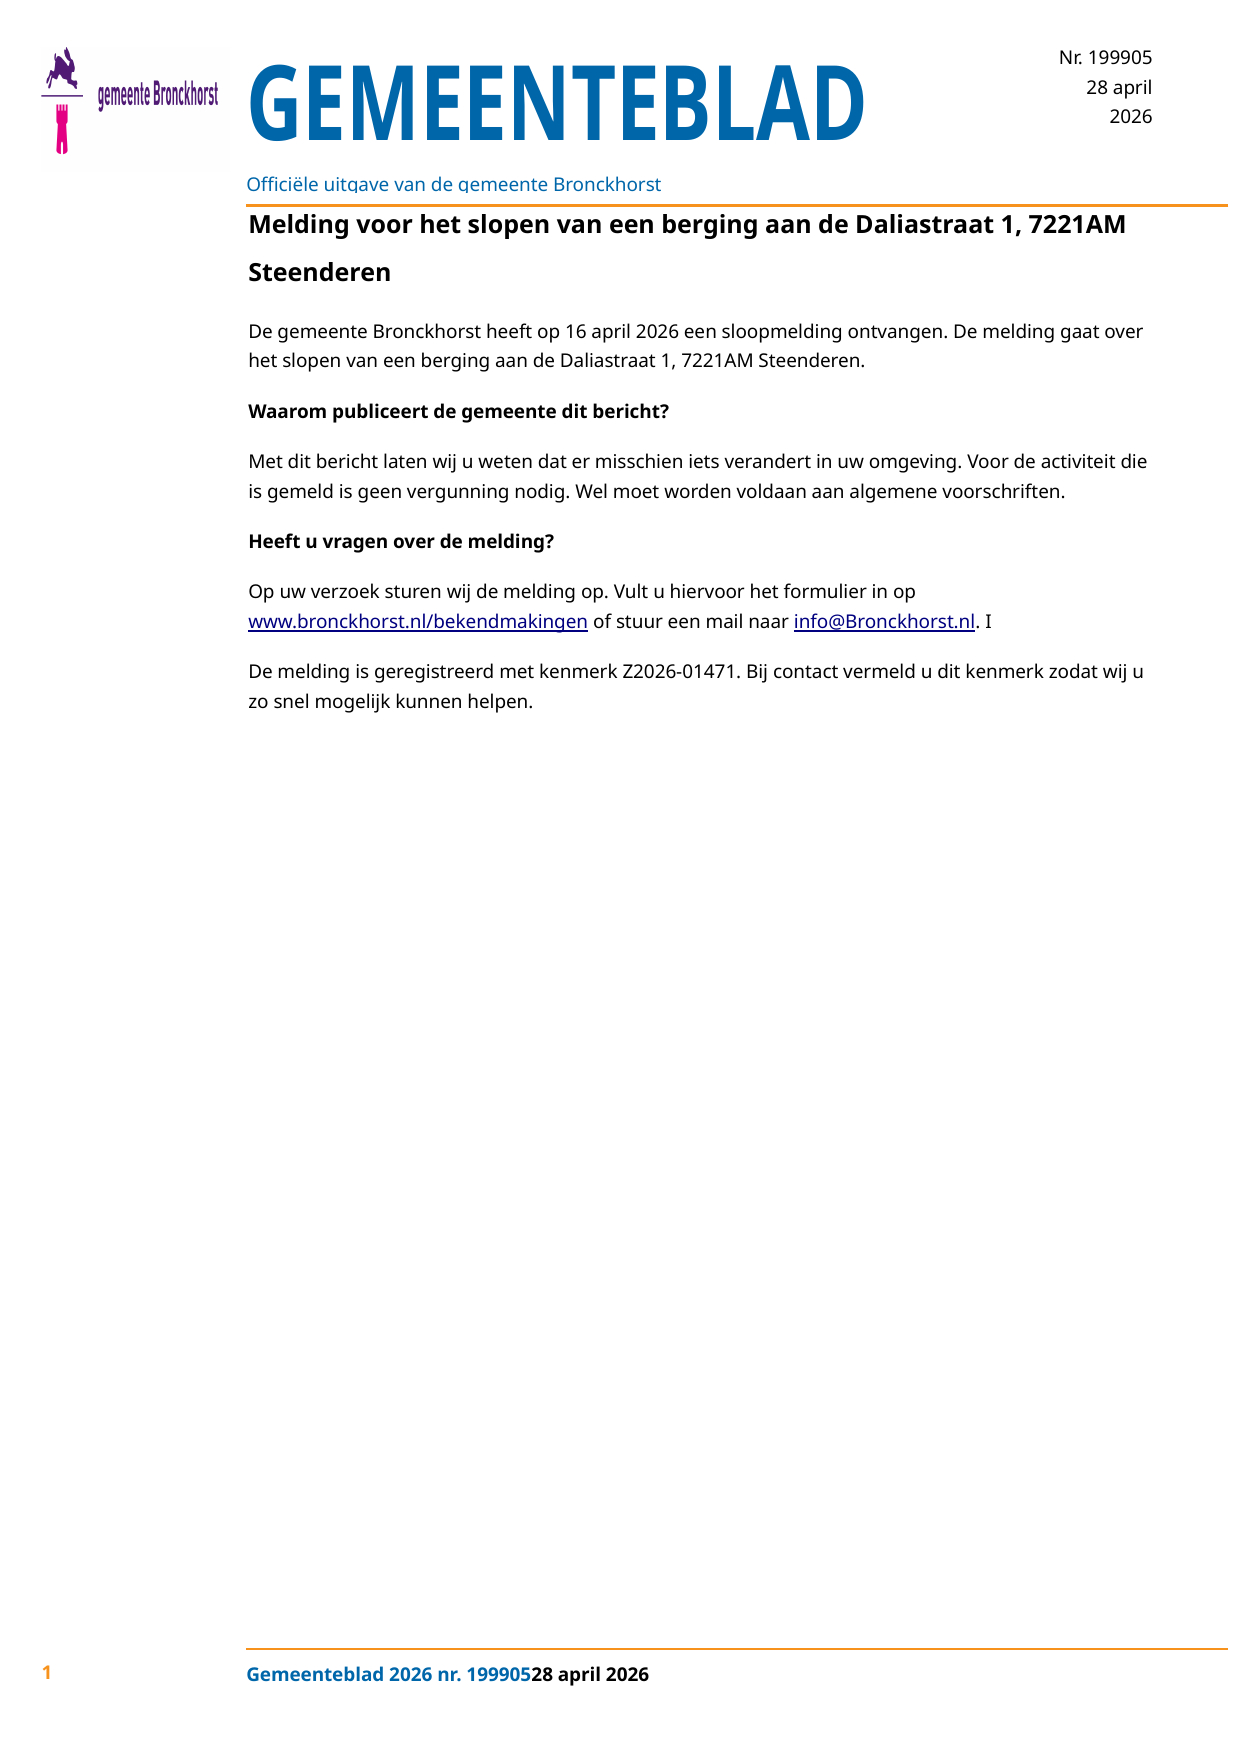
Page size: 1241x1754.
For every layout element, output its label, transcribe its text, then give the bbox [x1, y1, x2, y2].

text Met dit bericht laten wij u weten dat er misschien iets verandert in uw omgeving. Voor de activiteit die is gemeld is geen vergunning nodig. Wel moet worden voldaan aan algemene voorschriften. [248, 448, 1152, 504]
text Op uw verzoek sturen wij de melding op. Vult u hiervoor het formulier in op www.bronckhorst.nl/bekendmakingen of stuur een mail naar info@Bronckhorst.nl. I [248, 579, 1152, 634]
text De gemeente Bronckhorst heeft op 16 april 2026 een sloopmelding ontvangen. De melding gaat over het slopen van een berging aan de Daliastraat 1, 7221AM Steenderen. [248, 318, 1152, 373]
picture [41, 47, 231, 172]
text Heeft u vragen over de melding? [248, 528, 1152, 554]
text Melding voor het slopen van een berging aan de Daliastraat 1, 7221AM Steenderen [248, 207, 1152, 288]
text De melding is geregistreerd met kenmerk Z2026-01471. Bij contact vermeld u dit kenmerk zodat wij u zo snel mogelijk kunnen helpen. [248, 659, 1152, 714]
text Waarom publiceert de gemeente dit bericht? [248, 398, 1152, 424]
